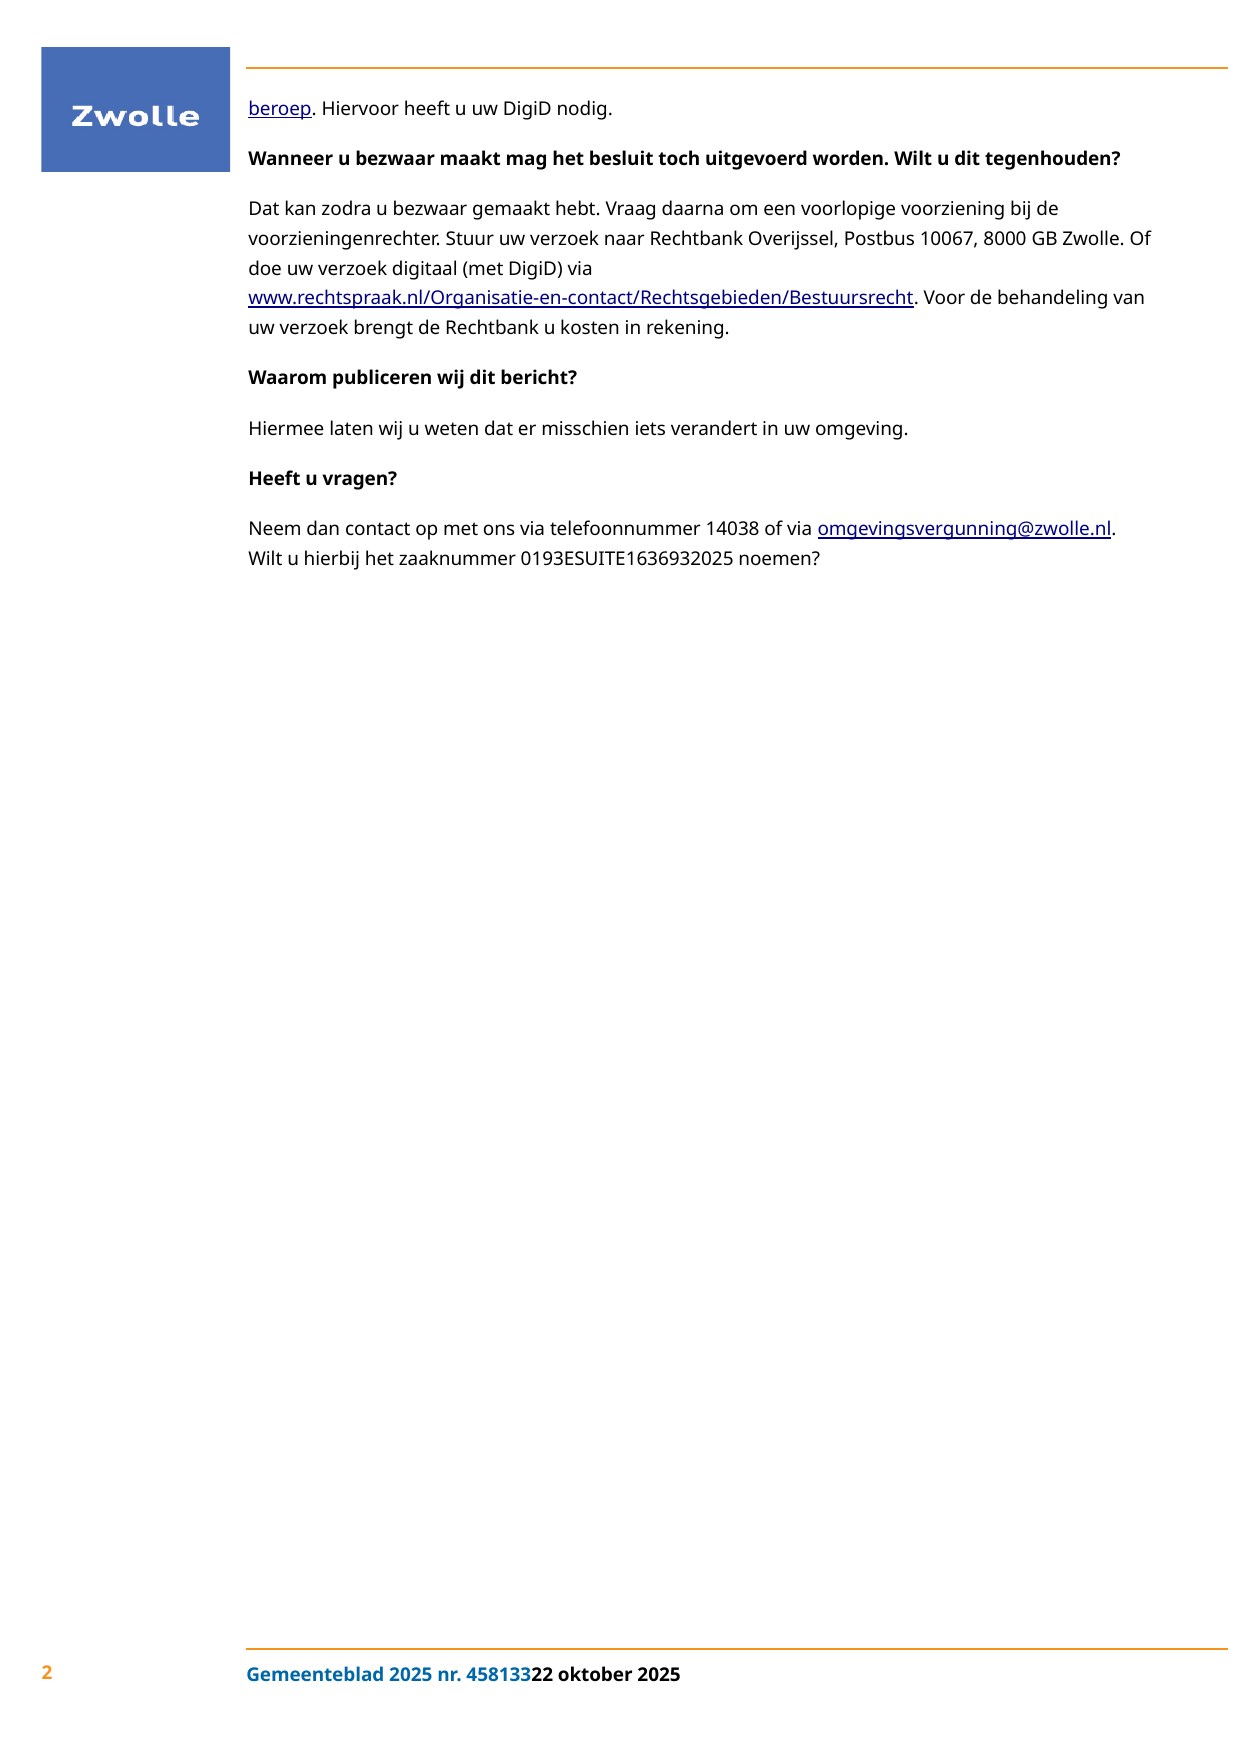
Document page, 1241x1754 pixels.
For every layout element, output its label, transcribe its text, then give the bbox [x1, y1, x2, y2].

picture [41, 47, 231, 172]
text Dat kan zodra u bezwaar gemaakt hebt. Vraag daarna om een voorlopige voorziening bij de voorzieningenrechter. Stuur uw verzoek naar Rechtbank Overijssel, Postbus 10067, 8000 GB Zwolle. Of doe uw verzoek digitaal (met DigiD) via www.rechtspraak.nl/Organisatie-en-contact/Rechtsgebieden/Bestuursrecht. Voor de behandeling van uw verzoek brengt de Rechtbank u kosten in rekening. [248, 196, 1152, 340]
text Heeft u vragen? [248, 465, 1152, 491]
text Neem dan contact op met ons via telefoonnummer 14038 of via omgevingsvergunning@zwolle.nl. Wilt u hierbij het zaaknummer 0193ESUITE1636932025 noemen? [248, 516, 1152, 571]
text beroep. Hiervoor heeft u uw DigiD nodig. [248, 95, 1152, 121]
text Hiermee laten wij u weten dat er misschien iets verandert in uw omgeving. [248, 415, 1152, 441]
text Waarom publiceren wij dit bericht? [248, 364, 1152, 390]
text Wanneer u bezwaar maakt mag het besluit toch uitgevoerd worden. Wilt u dit tegenhouden? [248, 145, 1152, 171]
